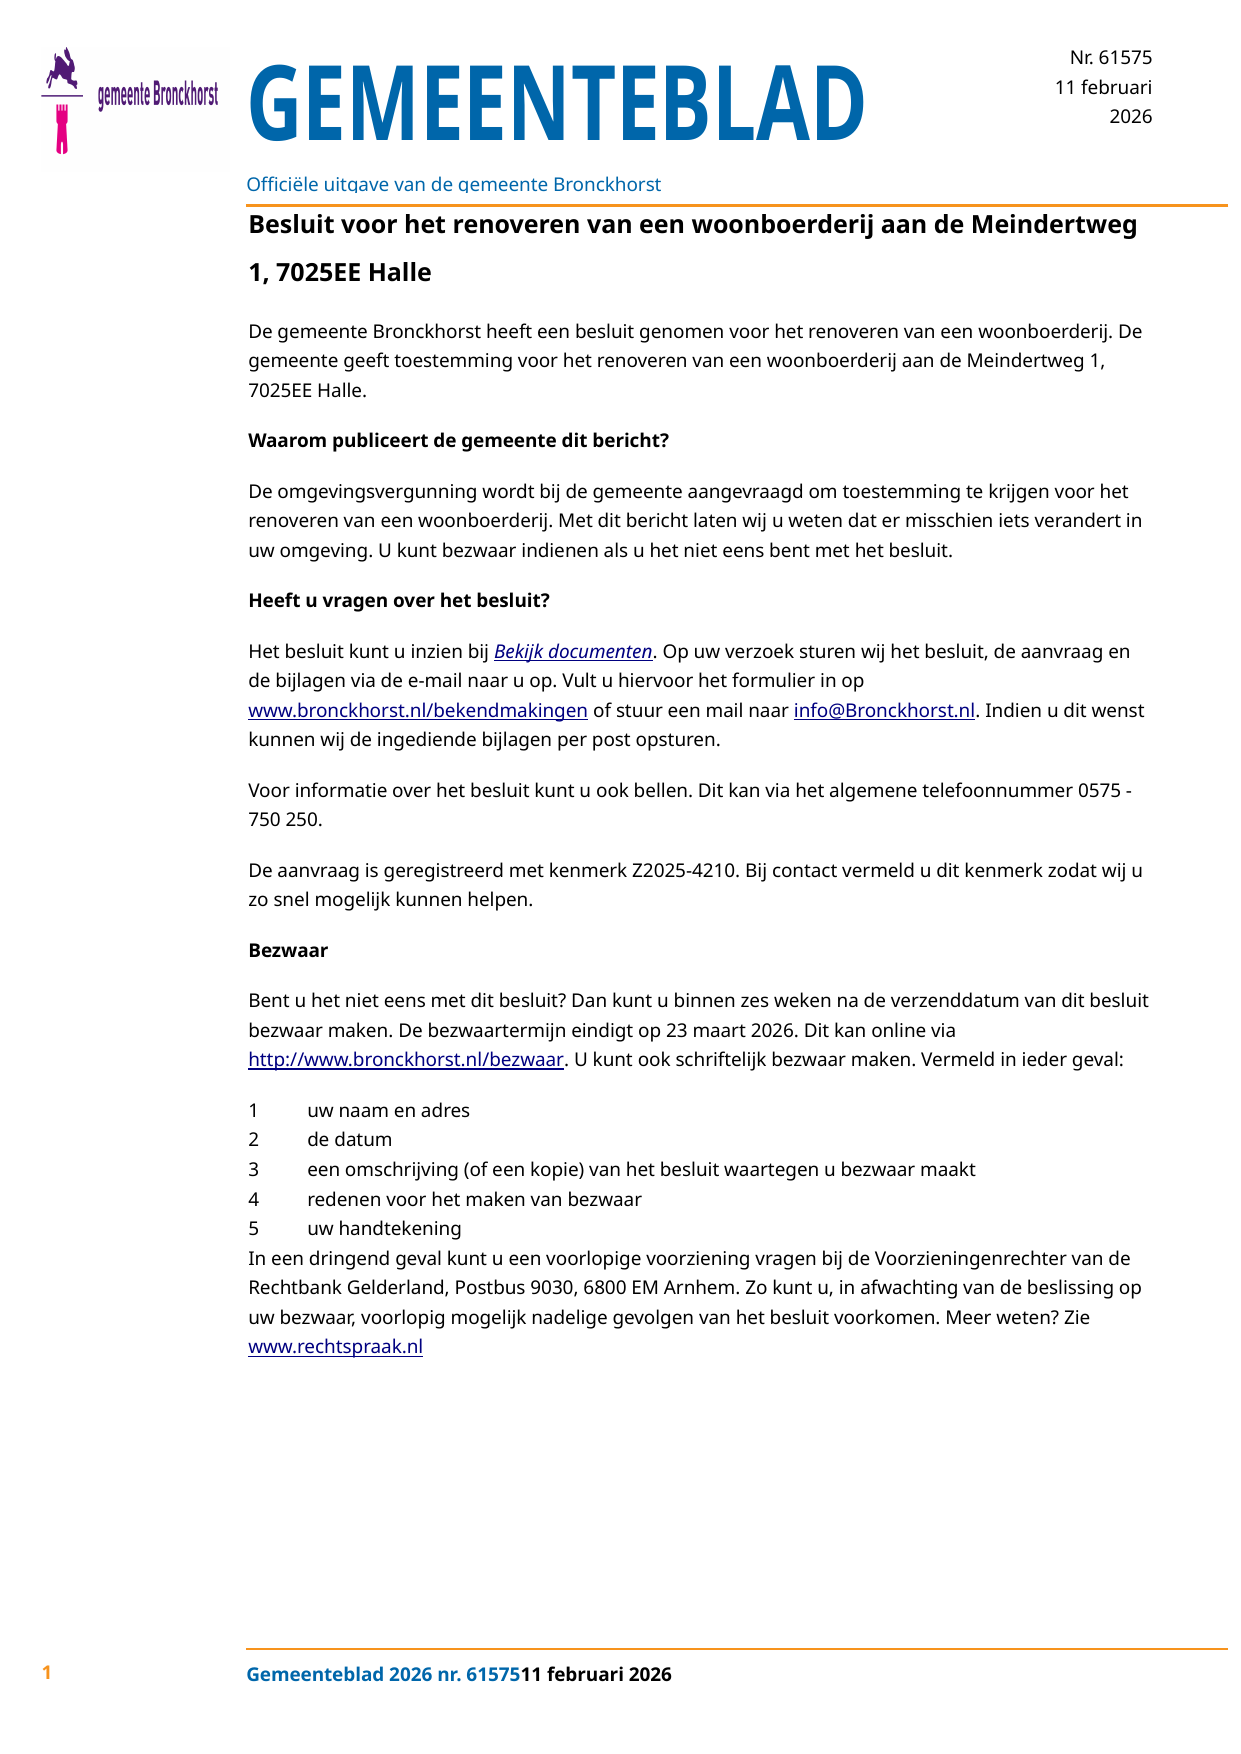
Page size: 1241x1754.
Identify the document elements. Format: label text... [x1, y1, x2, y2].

text Heeft u vragen over het besluit? [248, 587, 1152, 613]
list de datum [248, 1127, 1152, 1152]
list uw naam en adres [248, 1097, 1152, 1123]
picture [41, 47, 231, 172]
text De omgevingsvergunning wordt bij de gemeente aangevraagd om toestemming te krijgen voor het renoveren van een woonboerderij. Met dit bericht laten wij u weten dat er misschien iets verandert in uw omgeving. U kunt bezwaar indienen als u het niet eens bent met het besluit. [248, 478, 1152, 563]
list redenen voor het maken van bezwaar [248, 1186, 1152, 1212]
text Waarom publiceert de gemeente dit bericht? [248, 427, 1152, 453]
list een omschrijving (of een kopie) van het besluit waartegen u bezwaar maakt [248, 1156, 1152, 1182]
text Bent u het niet eens met dit besluit? Dan kunt u binnen zes weken na de verzenddatum van dit besluit bezwaar maken. De bezwaartermijn eindigt op 23 maart 2026. Dit kan online via http://www.bronckhorst.nl/bezwaar. U kunt ook schriftelijk bezwaar maken. Vermeld in ieder geval: [248, 987, 1152, 1072]
list uw handtekening [248, 1215, 1152, 1241]
text In een dringend geval kunt u een voorlopige voorziening vragen bij de Voorzieningenrechter van de Rechtbank Gelderland, Postbus 9030, 6800 EM Arnhem. Zo kunt u, in afwachting van de beslissing op uw bezwaar, voorlopig mogelijk nadelige gevolgen van het besluit voorkomen. Meer weten? Zie www.rechtspraak.nl [248, 1245, 1152, 1359]
text Het besluit kunt u inzien bij Bekijk documenten. Op uw verzoek sturen wij het besluit, de aanvraag en de bijlagen via de e-mail naar u op. Vult u hiervoor het formulier in op www.bronckhorst.nl/bekendmakingen of stuur een mail naar info@Bronckhorst.nl. Indien u dit wenst kunnen wij de ingediende bijlagen per post opsturen. [248, 638, 1152, 752]
text Voor informatie over het besluit kunt u ook bellen. Dit kan via het algemene telefoonnummer 0575 - 750 250. [248, 777, 1152, 832]
text Bezwaar [248, 937, 1152, 963]
text De gemeente Bronckhorst heeft een besluit genomen voor het renoveren van een woonboerderij. De gemeente geeft toestemming voor het renoveren van een woonboerderij aan de Meindertweg 1, 7025EE Halle. [248, 318, 1152, 403]
text De aanvraag is geregistreerd met kenmerk Z2025-4210. Bij contact vermeld u dit kenmerk zodat wij u zo snel mogelijk kunnen helpen. [248, 857, 1152, 912]
text Besluit voor het renoveren van een woonboerderij aan de Meindertweg 1, 7025EE Halle [248, 207, 1152, 288]
